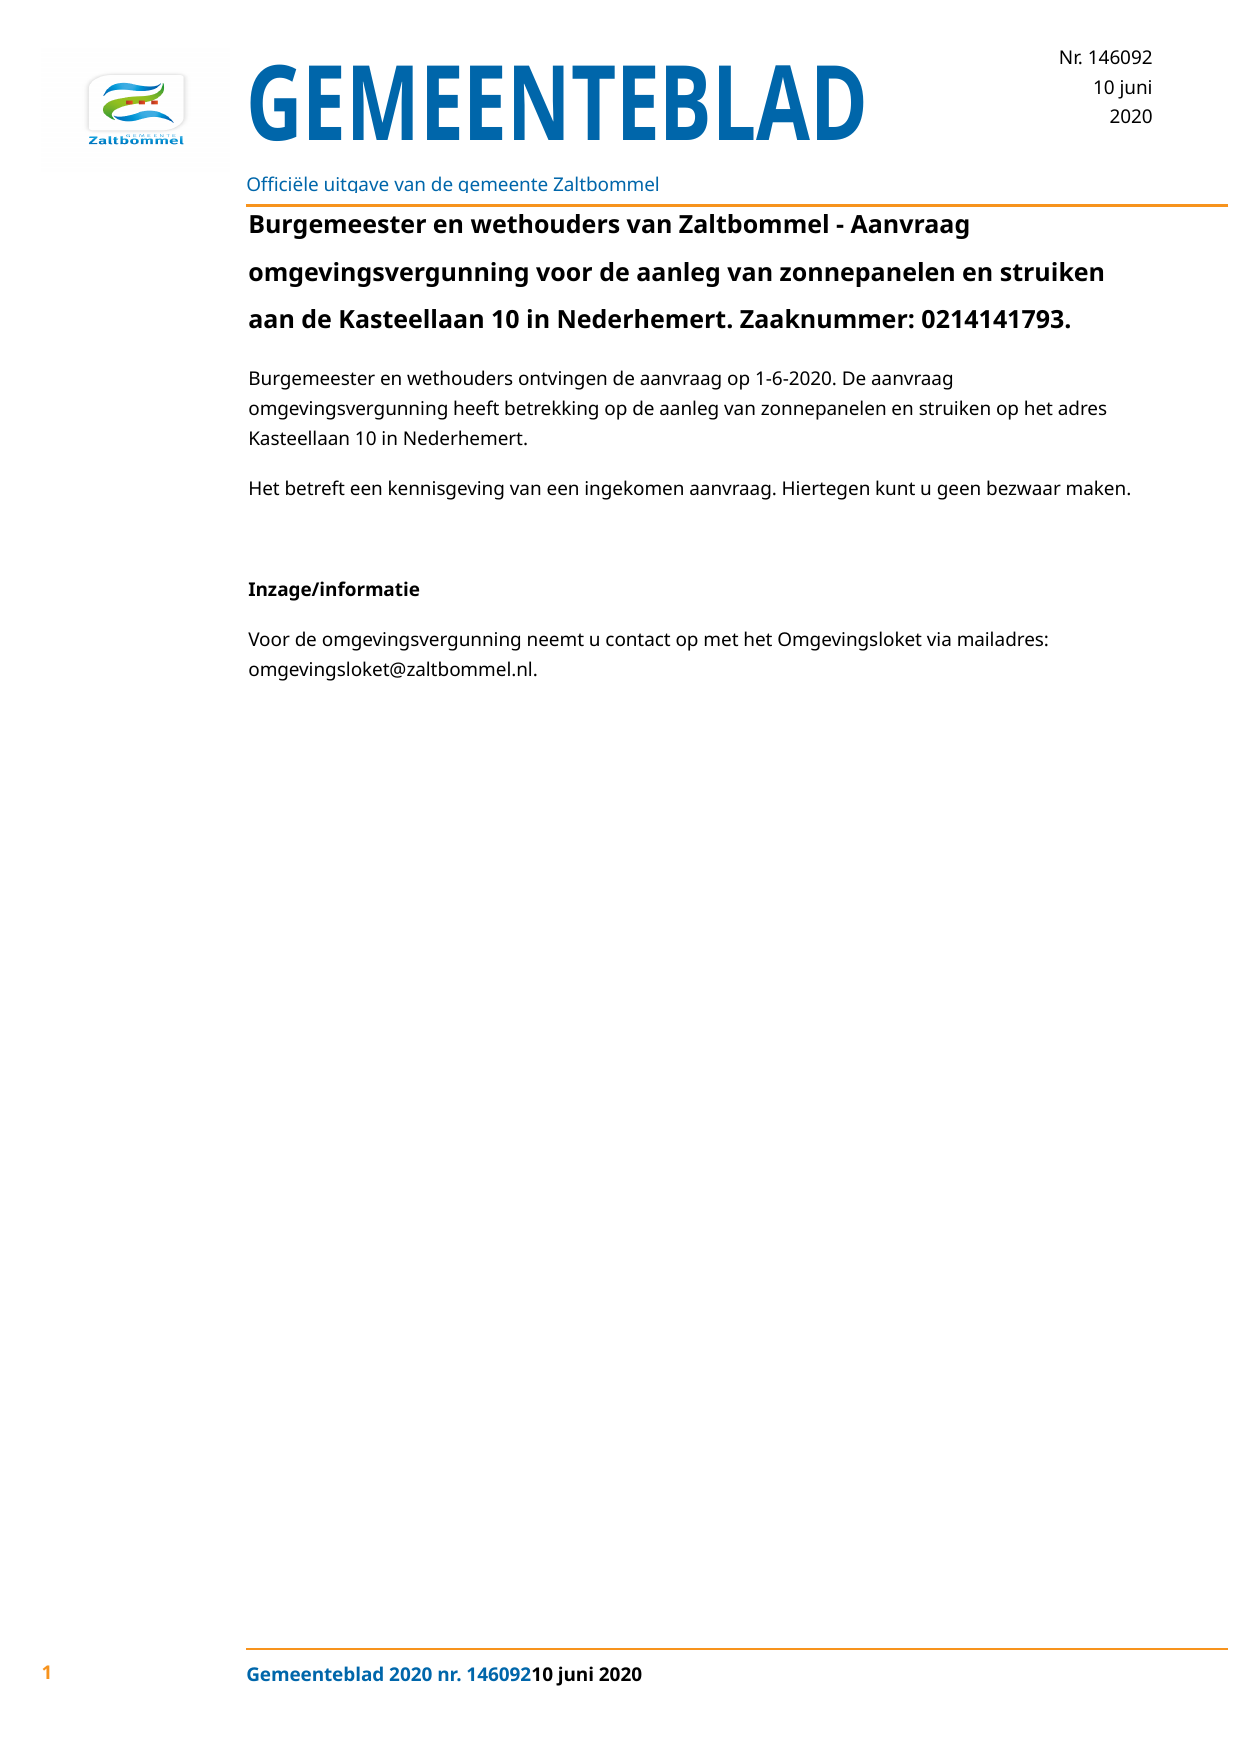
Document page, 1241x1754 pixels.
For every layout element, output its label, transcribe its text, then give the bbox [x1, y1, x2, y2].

text Voor de omgevingsvergunning neemt u contact op met het Omgevingsloket via mailadres: omgevingsloket@zaltbommel.nl. [248, 626, 1152, 682]
picture [41, 47, 231, 172]
text Inzage/informatie [248, 576, 1152, 602]
text Burgemeester en wethouders van Zaltbommel - Aanvraag omgevingsvergunning voor de aanleg van zonnepanelen en struiken aan de Kasteellaan 10 in Nederhemert. Zaaknummer: 0214141793. [248, 207, 1152, 336]
text Burgemeester en wethouders ontvingen de aanvraag op 1-6-2020. De aanvraag omgevingsvergunning heeft betrekking op de aanleg van zonnepanelen en struiken op het adres Kasteellaan 10 in Nederhemert. [248, 366, 1152, 450]
text Het betreft een kennisgeving van een ingekomen aanvraag. Hiertegen kunt u geen bezwaar maken. [248, 475, 1152, 501]
